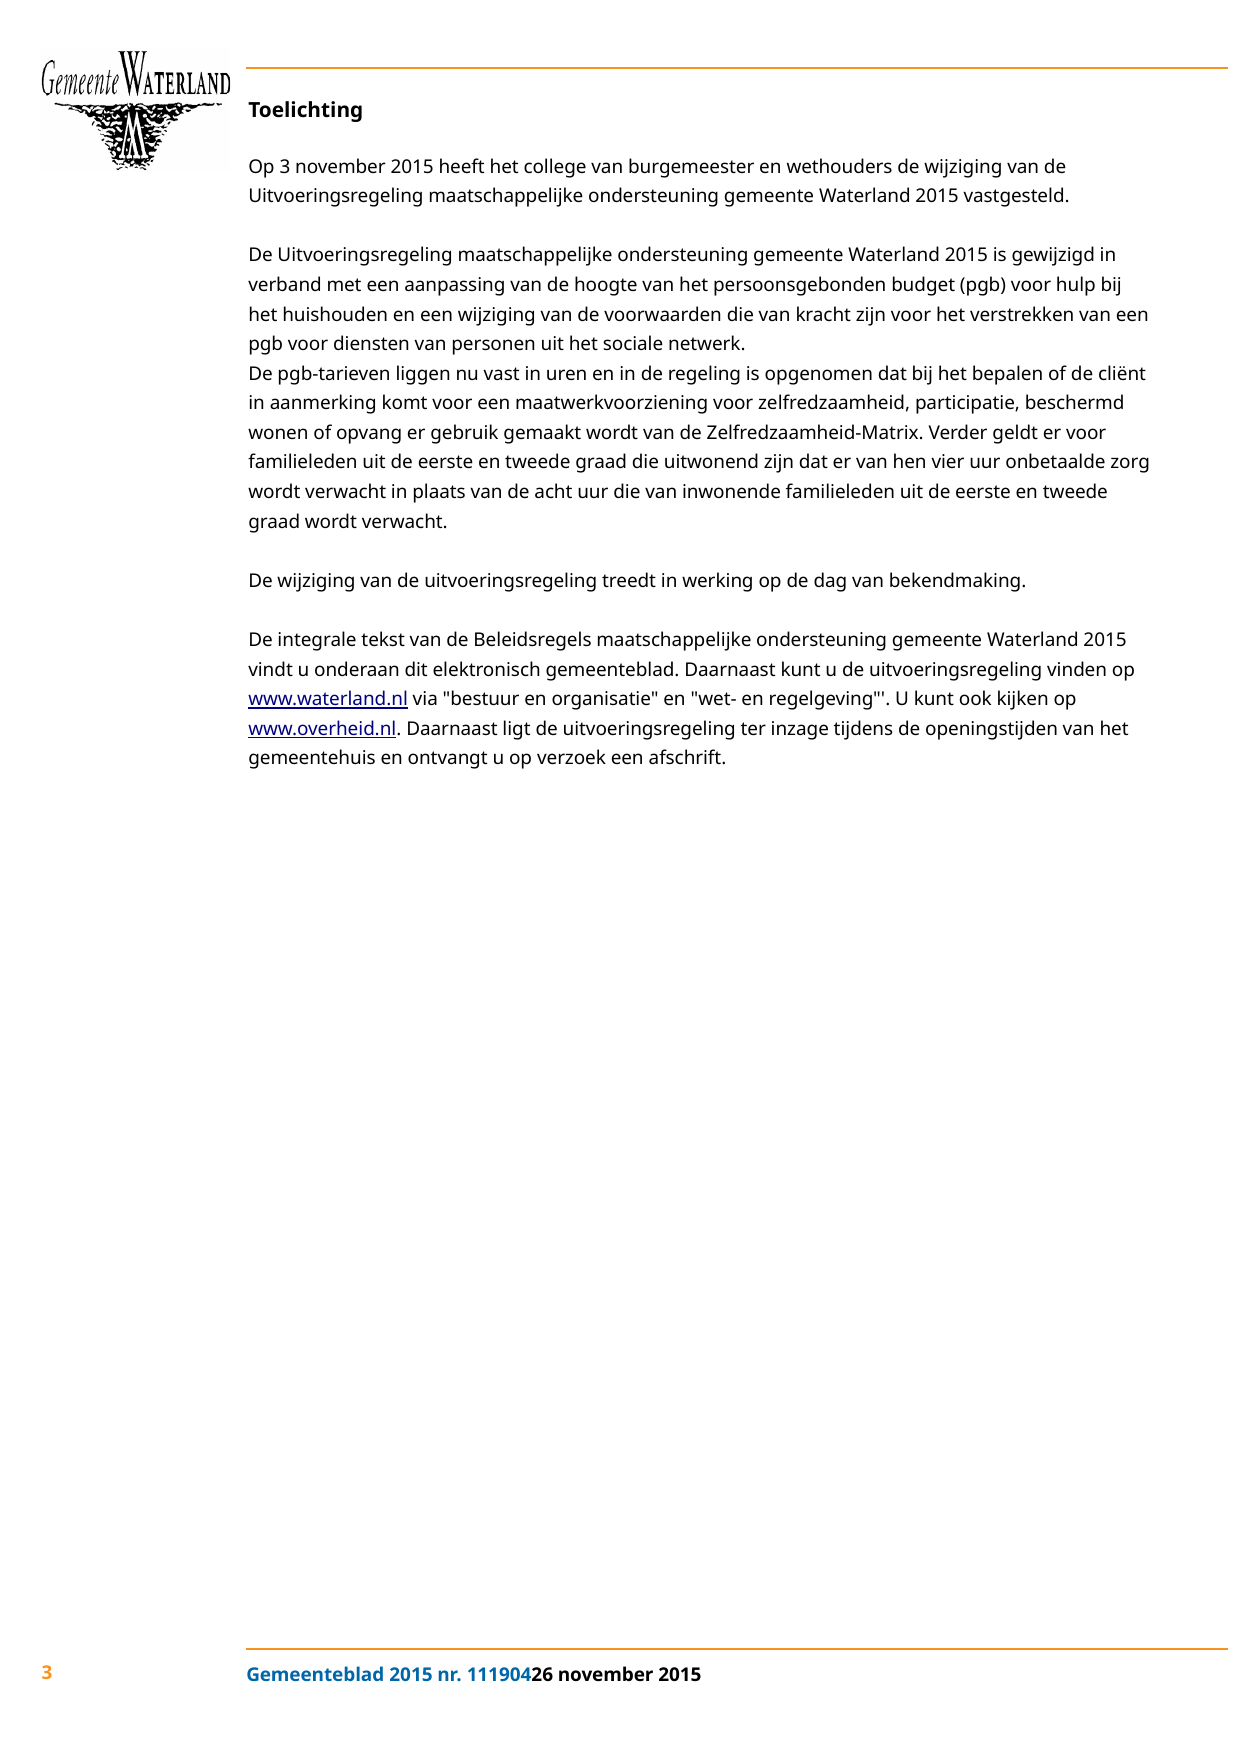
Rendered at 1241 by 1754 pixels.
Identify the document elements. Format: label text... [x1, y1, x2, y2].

text De pgb-tarieven liggen nu vast in uren en in de regeling is opgenomen dat bij het bepalen of de cliënt in aanmerking komt voor een maatwerkvoorziening voor zelfredzaamheid, participatie, beschermd wonen of opvang er gebruik gemaakt wordt van de Zelfredzaamheid-Matrix. Verder geldt er voor familieleden uit de eerste en tweede graad die uitwonend zijn dat er van hen vier uur onbetaalde zorg wordt verwacht in plaats van de acht uur die van inwonende familieleden uit de eerste en tweede graad wordt verwacht. [248, 360, 1152, 534]
text Op 3 november 2015 heeft het college van burgemeester en wethouders de wijziging van de Uitvoeringsregeling maatschappelijke ondersteuning gemeente Waterland 2015 vastgesteld. [248, 153, 1152, 208]
text De wijziging van de uitvoeringsregeling treedt in werking op de dag van bekendmaking. [248, 567, 1152, 593]
text Toelichting [248, 95, 1152, 123]
text De Uitvoeringsregeling maatschappelijke ondersteuning gemeente Waterland 2015 is gewijzigd in verband met een aanpassing van de hoogte van het persoonsgebonden budget (pgb) voor hulp bij het huishouden en een wijziging van de voorwaarden die van kracht zijn voor het verstrekken van een pgb voor diensten van personen uit het sociale netwerk. [248, 242, 1152, 356]
text De integrale tekst van de Beleidsregels maatschappelijke ondersteuning gemeente Waterland 2015 vindt u onderaan dit elektronisch gemeenteblad. Daarnaast kunt u de uitvoeringsregeling vinden op www.waterland.nl via "bestuur en organisatie" en "wet- en regelgeving"'. U kunt ook kijken op www.overheid.nl. Daarnaast ligt de uitvoeringsregeling ter inzage tijdens de openingstijden van het gemeentehuis en ontvangt u op verzoek een afschrift. [248, 626, 1152, 770]
picture [41, 47, 231, 172]
